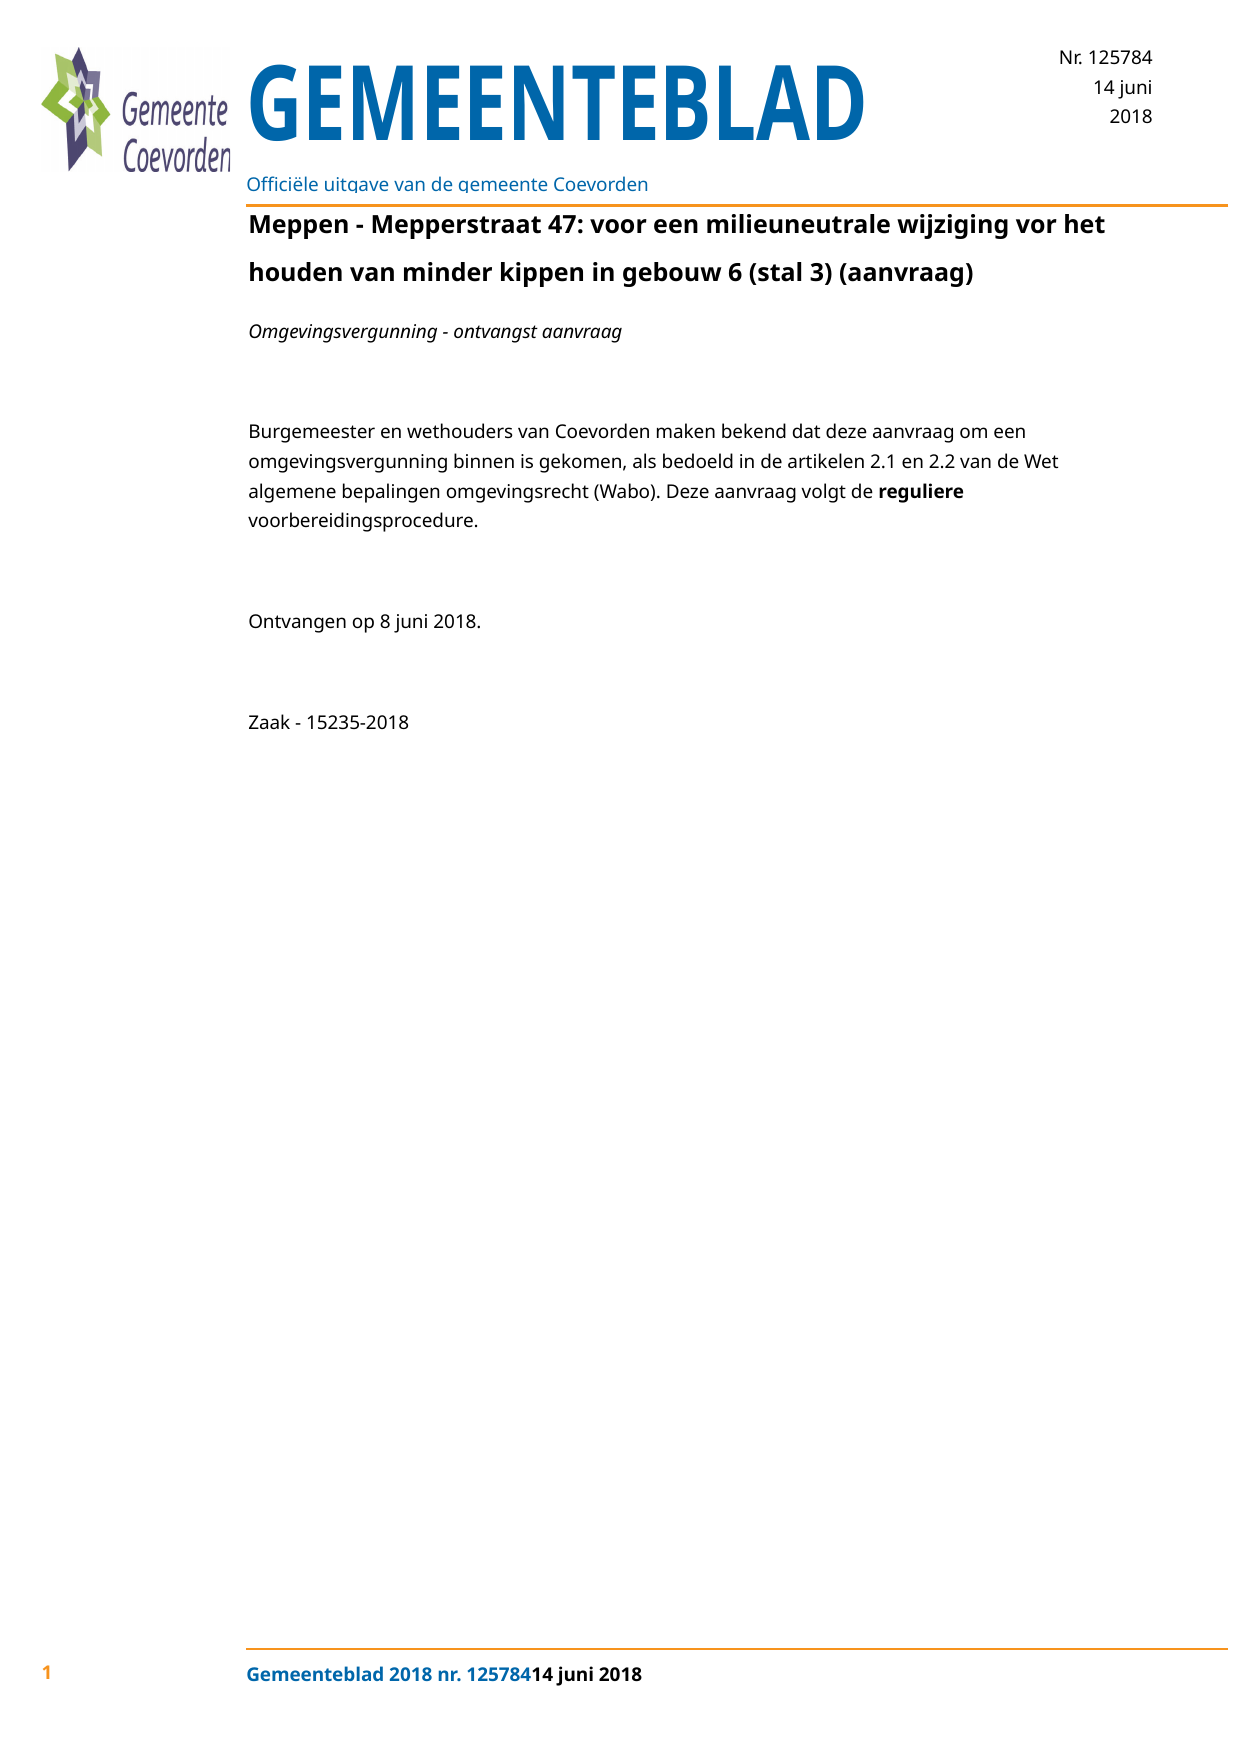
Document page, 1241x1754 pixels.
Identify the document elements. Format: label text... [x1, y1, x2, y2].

text Burgemeester en wethouders van Coevorden maken bekend dat deze aanvraag om een omgevingsvergunning binnen is gekomen, als bedoeld in de artikelen 2.1 en 2.2 van de Wet algemene bepalingen omgevingsrecht (Wabo). Deze aanvraag volgt de reguliere voorbereidingsprocedure. [248, 419, 1152, 533]
text Ontvangen op 8 juni 2018. [248, 608, 1152, 634]
text Omgevingsvergunning - ontvangst aanvraag [248, 318, 1152, 344]
text Meppen - Mepperstraat 47: voor een milieuneutrale wijziging vor het houden van minder kippen in gebouw 6 (stal 3) (aanvraag) [248, 207, 1152, 288]
text Zaak - 15235-2018 [248, 709, 1152, 735]
picture [41, 47, 231, 172]
